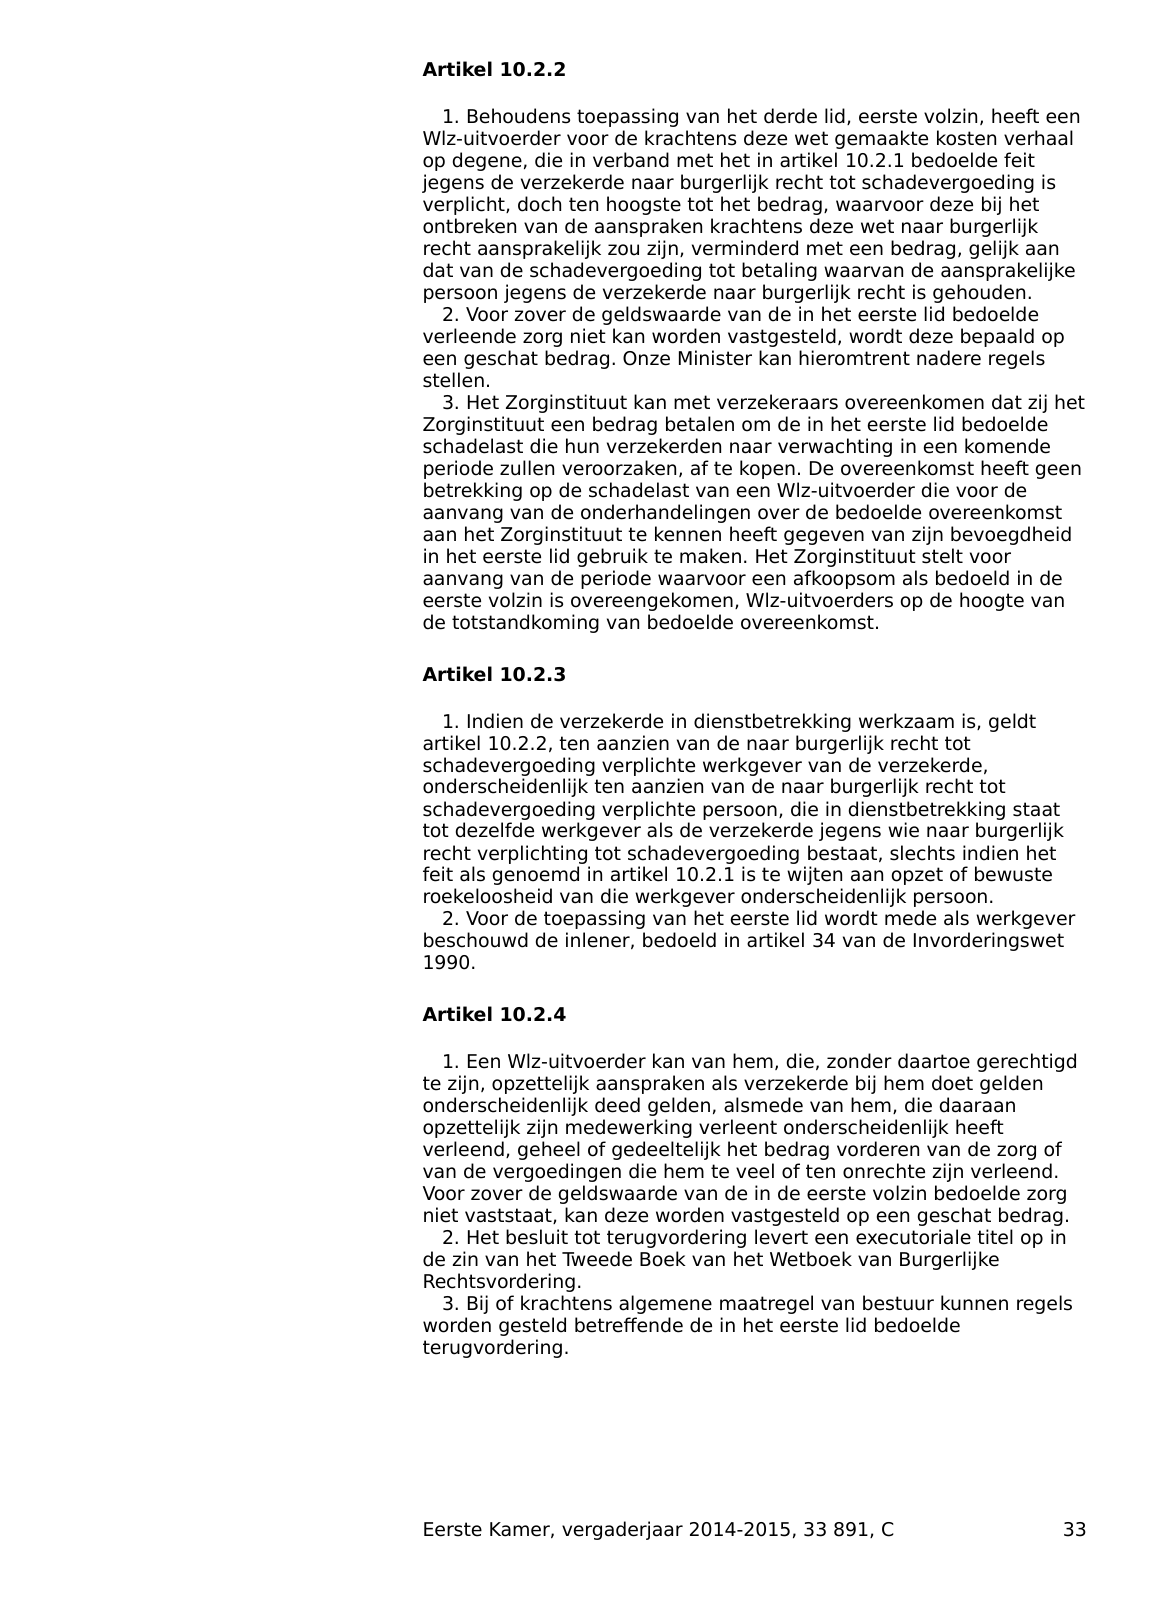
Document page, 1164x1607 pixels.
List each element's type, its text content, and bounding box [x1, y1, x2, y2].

text 2. Het besluit tot terugvordering levert een executoriale titel op in de zin van het Tweede Boek van het Wetboek van Burgerlijke Rechtsvordering. [422, 1227, 1087, 1293]
text 1. Een Wlz-uitvoerder kan van hem, die, zonder daartoe gerechtigd te zijn, opzettelijk aanspraken als verzekerde bij hem doet gelden onderscheidenlijk deed gelden, alsmede van hem, die daaraan opzettelijk zijn medewerking verleent onderscheidenlijk heeft verleend, geheel of gedeeltelijk het bedrag vorderen van de zorg of van de vergoedingen die hem te veel of ten onrechte zijn verleend. Voor zover de geldswaarde van de in de eerste volzin bedoelde zorg niet vaststaat, kan deze worden vastgesteld op een geschat bedrag. [422, 1051, 1087, 1227]
text 1. Behoudens toepassing van het derde lid, eerste volzin, heeft een Wlz-uitvoerder voor de krachtens deze wet gemaakte kosten verhaal op degene, die in verband met het in artikel 10.2.1 bedoelde feit jegens de verzekerde naar burgerlijk recht tot schadevergoeding is verplicht, doch ten hoogste tot het bedrag, waarvoor deze bij het ontbreken van de aanspraken krachtens deze wet naar burgerlijk recht aansprakelijk zou zijn, verminderd met een bedrag, gelijk aan dat van de schadevergoeding tot betaling waarvan de aansprakelijke persoon jegens de verzekerde naar burgerlijk recht is gehouden. [422, 106, 1087, 304]
subtitle Artikel 10.2.2 [422, 59, 1087, 81]
subtitle Artikel 10.2.4 [422, 1004, 1087, 1026]
text 3. Bij of krachtens algemene maatregel van bestuur kunnen regels worden gesteld betreffende de in het eerste lid bedoelde terugvordering. [422, 1293, 1087, 1359]
text 2. Voor de toepassing van het eerste lid wordt mede als werkgever beschouwd de inlener, bedoeld in artikel 34 van de Invorderingswet 1990. [422, 908, 1087, 974]
text 2. Voor zover de geldswaarde van de in het eerste lid bedoelde verleende zorg niet kan worden vastgesteld, wordt deze bepaald op een geschat bedrag. Onze Minister kan hieromtrent nadere regels stellen. [422, 304, 1087, 392]
subtitle Artikel 10.2.3 [422, 663, 1087, 686]
text 3. Het Zorginstituut kan met verzekeraars overeenkomen dat zij het Zorginstituut een bedrag betalen om de in het eerste lid bedoelde schadelast die hun verzekerden naar verwachting in een komende periode zullen veroorzaken, af te kopen. De overeenkomst heeft geen betrekking op de schadelast van een Wlz-uitvoerder die voor de aanvang van de onderhandelingen over de bedoelde overeenkomst aan het Zorginstituut te kennen heeft gegeven van zijn bevoegdheid in het eerste lid gebruik te maken. Het Zorginstituut stelt voor aanvang van de periode waarvoor een afkoopsom als bedoeld in de eerste volzin is overeengekomen, Wlz-uitvoerders op de hoogte van de totstandkoming van bedoelde overeenkomst. [422, 392, 1087, 633]
text 1. Indien de verzekerde in dienstbetrekking werkzaam is, geldt artikel 10.2.2, ten aanzien van de naar burgerlijk recht tot schadevergoeding verplichte werkgever van de verzekerde, onderscheidenlijk ten aanzien van de naar burgerlijk recht tot schadevergoeding verplichte persoon, die in dienstbetrekking staat tot dezelfde werkgever als de verzekerde jegens wie naar burgerlijk recht verplichting tot schadevergoeding bestaat, slechts indien het feit als genoemd in artikel 10.2.1 is te wijten aan opzet of bewuste roekeloosheid van die werkgever onderscheidenlijk persoon. [422, 711, 1087, 908]
